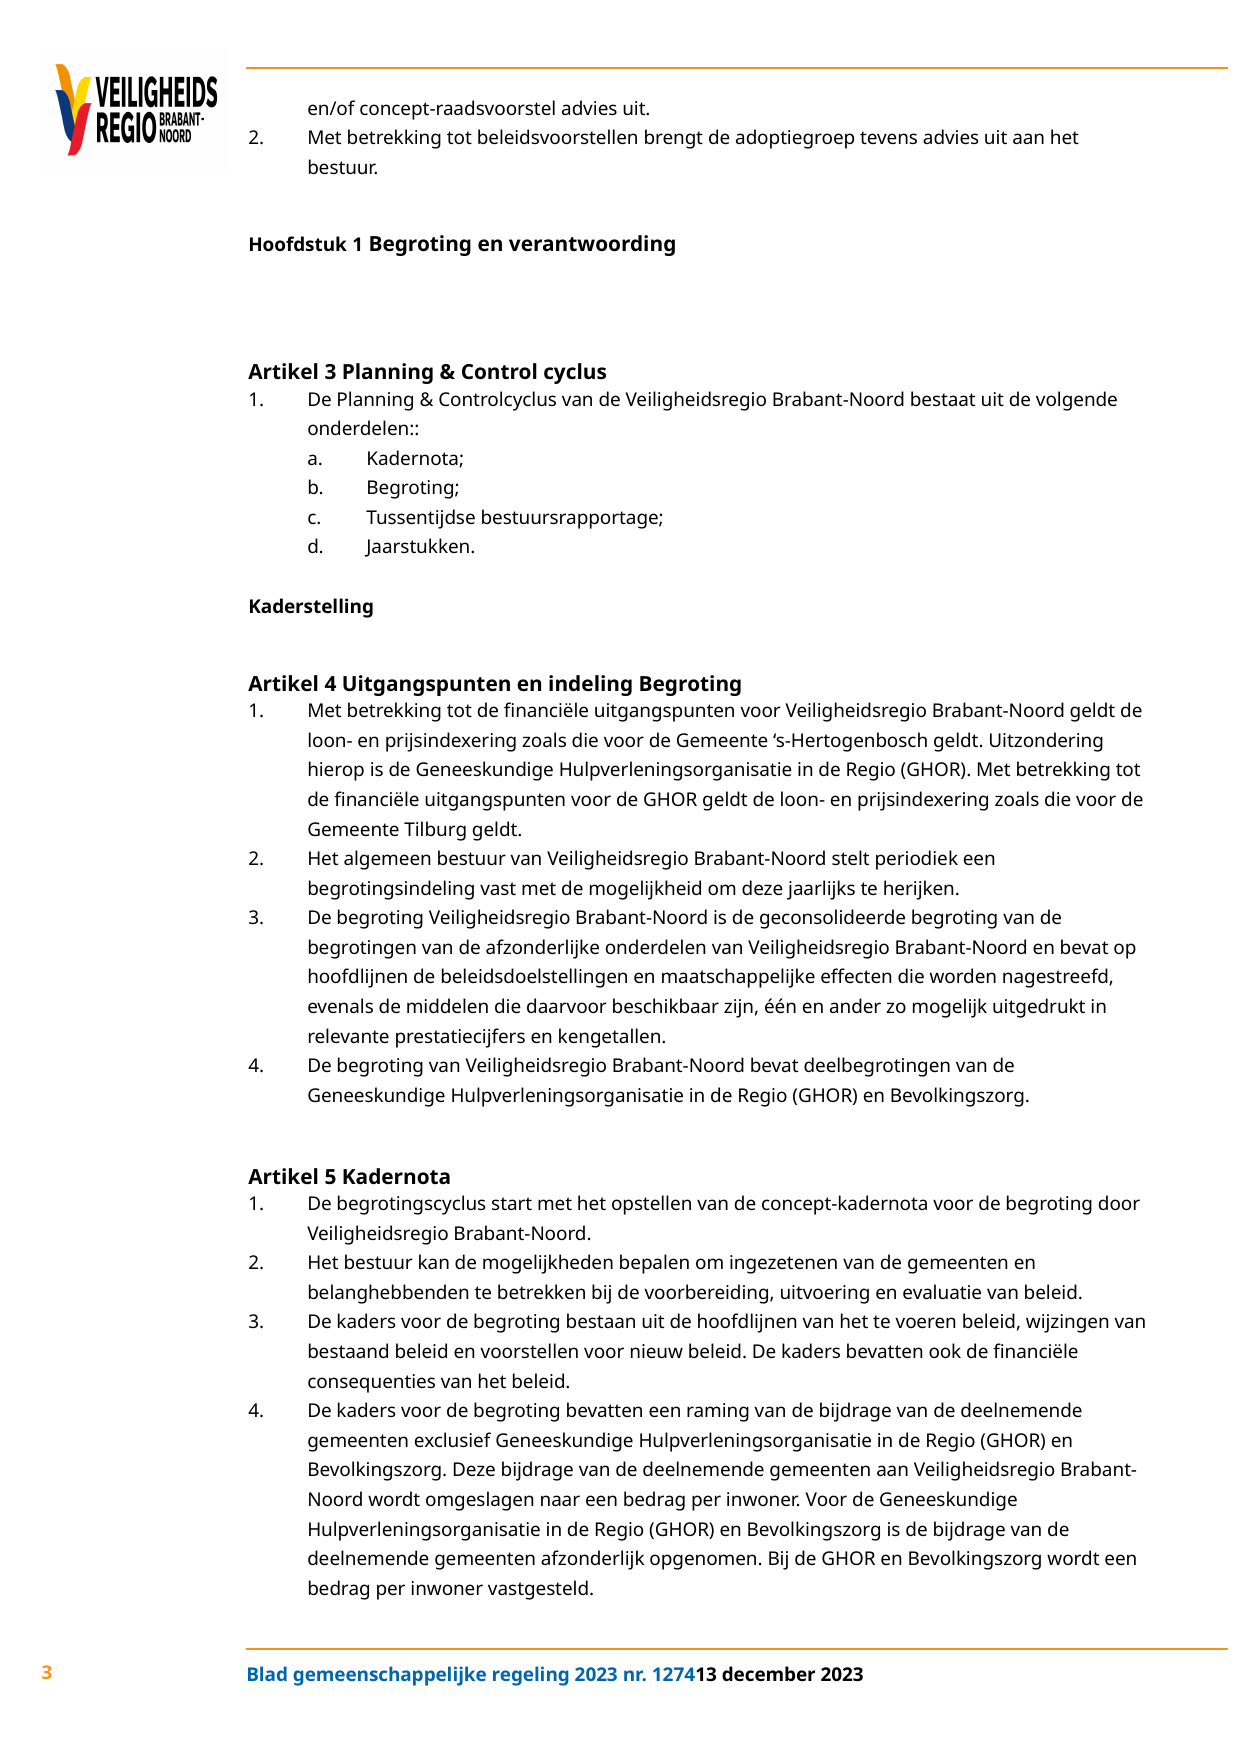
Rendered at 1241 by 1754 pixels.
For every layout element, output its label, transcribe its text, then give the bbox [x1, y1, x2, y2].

list Begroting; [307, 474, 1152, 500]
list De begrotingscyclus start met het opstellen van de concept-kadernota voor de begroting door Veiligheidsregio Brabant-Noord. [248, 1190, 1152, 1246]
text Kaderstelling [248, 593, 1152, 618]
list Jaarstukken. [307, 534, 1152, 559]
list De begroting van Veiligheidsregio Brabant-Noord bevat deelbegrotingen van de Geneeskundige Hulpverleningsorganisatie in de Regio (GHOR) en Bevolkingszorg. [248, 1052, 1152, 1108]
list en/of concept-raadsvoorstel advies uit. [248, 95, 1152, 121]
text Artikel 5 Kadernota [248, 1162, 1152, 1190]
picture [41, 47, 231, 172]
list De Planning & Controlcyclus van de Veiligheidsregio Brabant-Noord bestaat uit de volgende onderdelen:: [248, 386, 1152, 441]
text Artikel 3 Planning & Control cyclus [248, 357, 1152, 386]
list De begroting Veiligheidsregio Brabant-Noord is de geconsolideerde begroting van de begrotingen van de afzonderlijke onderdelen van Veiligheidsregio Brabant-Noord en bevat op hoofdlijnen de beleidsdoelstellingen en maatschappelijke effecten die worden nagestreefd, evenals de middelen die daarvoor beschikbaar zijn, één en ander zo mogelijk uitgedrukt in relevante prestatiecijfers en kengetallen. [248, 904, 1152, 1048]
text Artikel 4 Uitgangspunten en indeling Begroting [248, 669, 1152, 697]
list Het bestuur kan de mogelijkheden bepalen om ingezetenen van de gemeenten en belanghebbenden te betrekken bij de voorbereiding, uitvoering en evaluatie van beleid. [248, 1249, 1152, 1305]
list Met betrekking tot de financiële uitgangspunten voor Veiligheidsregio Brabant-Noord geldt de loon- en prijsindexering zoals die voor de Gemeente ‘s-Hertogenbosch geldt. Uitzondering hierop is de Geneeskundige Hulpverleningsorganisatie in de Regio (GHOR). Met betrekking tot de financiële uitgangspunten voor de GHOR geldt de loon- en prijsindexering zoals die voor de Gemeente Tilburg geldt. [248, 697, 1152, 841]
list Met betrekking tot beleidsvoorstellen brengt de adoptiegroep tevens advies uit aan het bestuur. [248, 124, 1152, 180]
text Hoofdstuk 1 Begroting en verantwoording [248, 229, 1152, 258]
list Het algemeen bestuur van Veiligheidsregio Brabant-Noord stelt periodiek een begrotingsindeling vast met de mogelijkheid om deze jaarlijks te herijken. [248, 845, 1152, 901]
list Tussentijdse bestuursrapportage; [307, 504, 1152, 530]
list De kaders voor de begroting bevatten een raming van de bijdrage van de deelnemende gemeenten exclusief Geneeskundige Hulpverleningsorganisatie in de Regio (GHOR) en Bevolkingszorg. Deze bijdrage van de deelnemende gemeenten aan Veiligheidsregio Brabant-Noord wordt omgeslagen naar een bedrag per inwoner. Voor de Geneeskundige Hulpverleningsorganisatie in de Regio (GHOR) en Bevolkingszorg is de bijdrage van de deelnemende gemeenten afzonderlijk opgenomen. Bij de GHOR en Bevolkingszorg wordt een bedrag per inwoner vastgesteld. [248, 1397, 1152, 1601]
list De kaders voor de begroting bestaan uit de hoofdlijnen van het te voeren beleid, wijzingen van bestaand beleid en voorstellen voor nieuw beleid. De kaders bevatten ook de financiële consequenties van het beleid. [248, 1309, 1152, 1394]
list Kadernota; [307, 445, 1152, 471]
